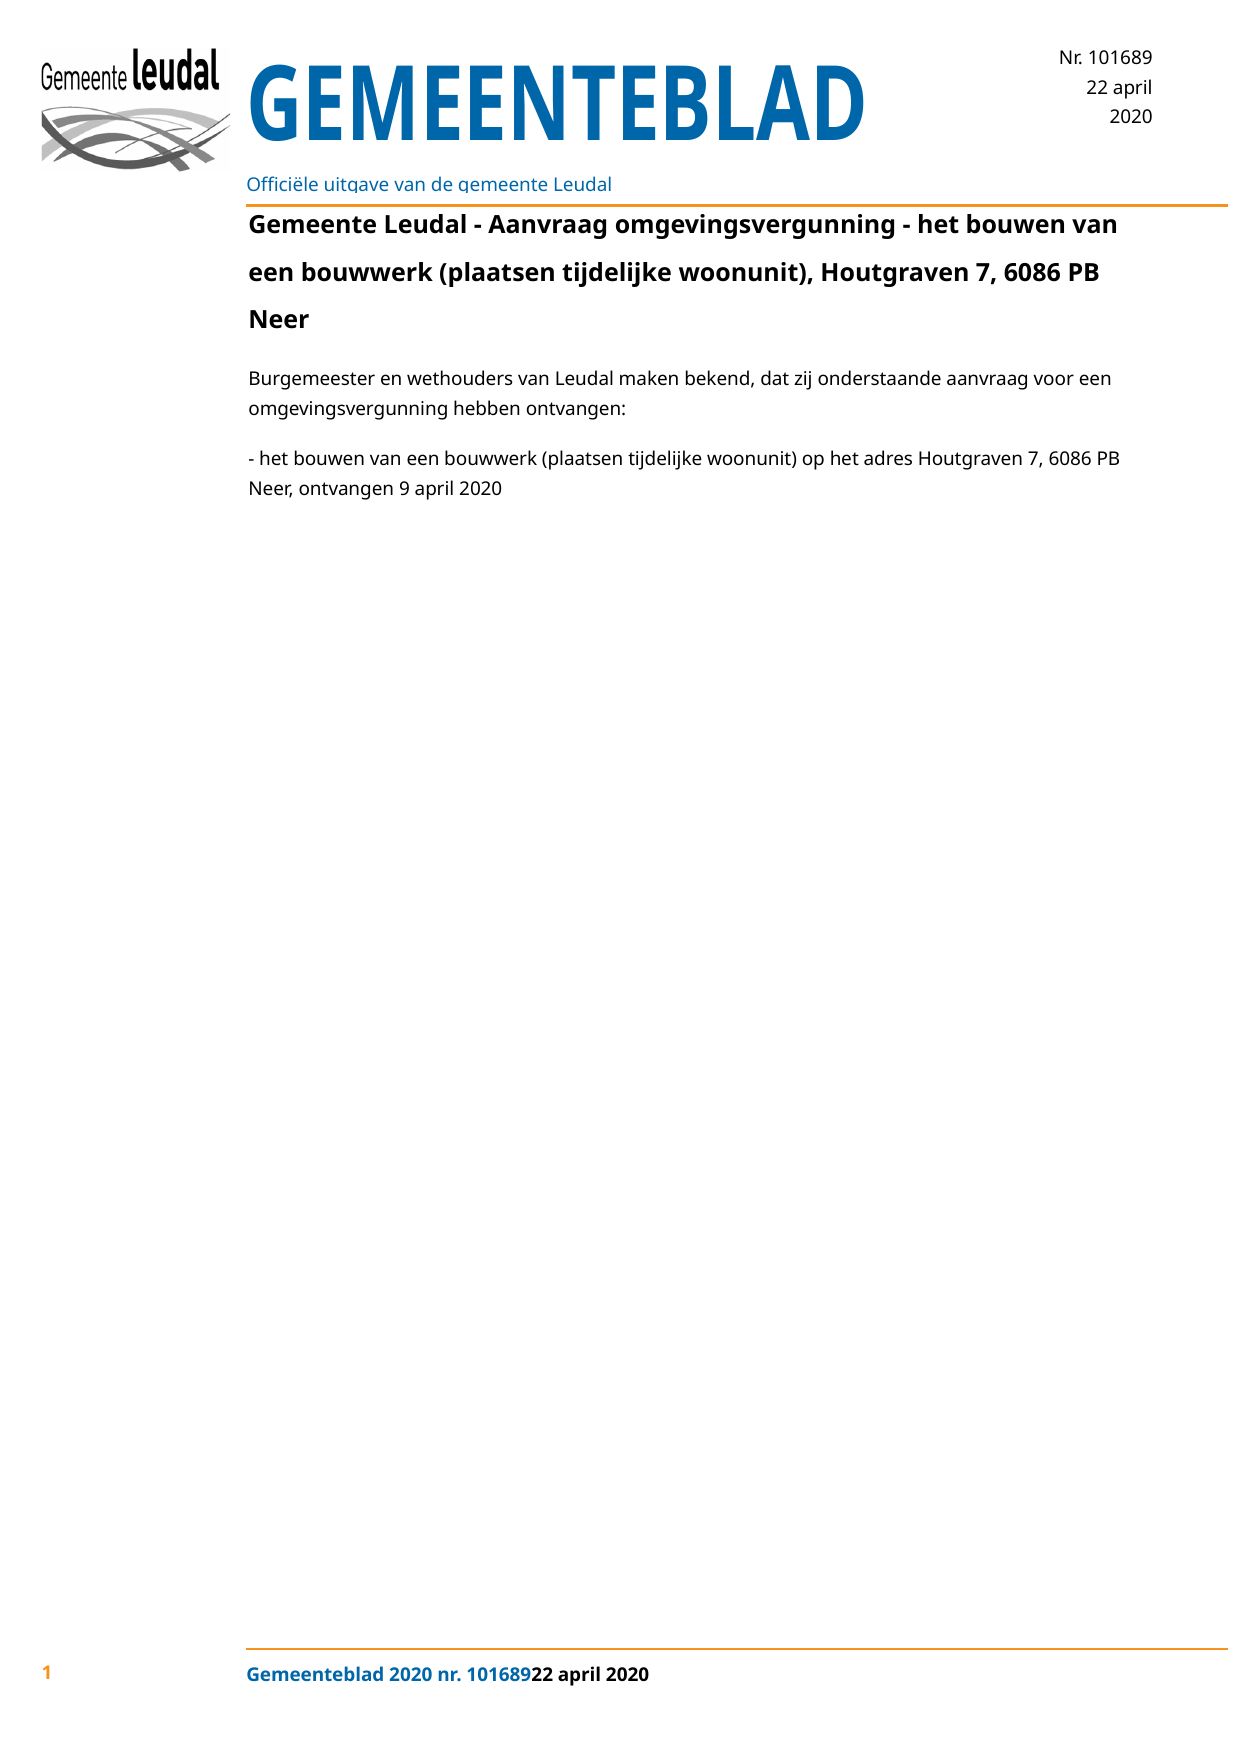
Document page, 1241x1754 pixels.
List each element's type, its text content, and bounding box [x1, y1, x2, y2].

text - het bouwen van een bouwwerk (plaatsen tijdelijke woonunit) op het adres Houtgraven 7, 6086 PB Neer, ontvangen 9 april 2020 [248, 446, 1152, 501]
picture [41, 47, 231, 172]
text Burgemeester en wethouders van Leudal maken bekend, dat zij onderstaande aanvraag voor een omgevingsvergunning hebben ontvangen: [248, 366, 1152, 421]
text Gemeente Leudal - Aanvraag omgevingsvergunning - het bouwen van een bouwwerk (plaatsen tijdelijke woonunit), Houtgraven 7, 6086 PB Neer [248, 207, 1152, 336]
